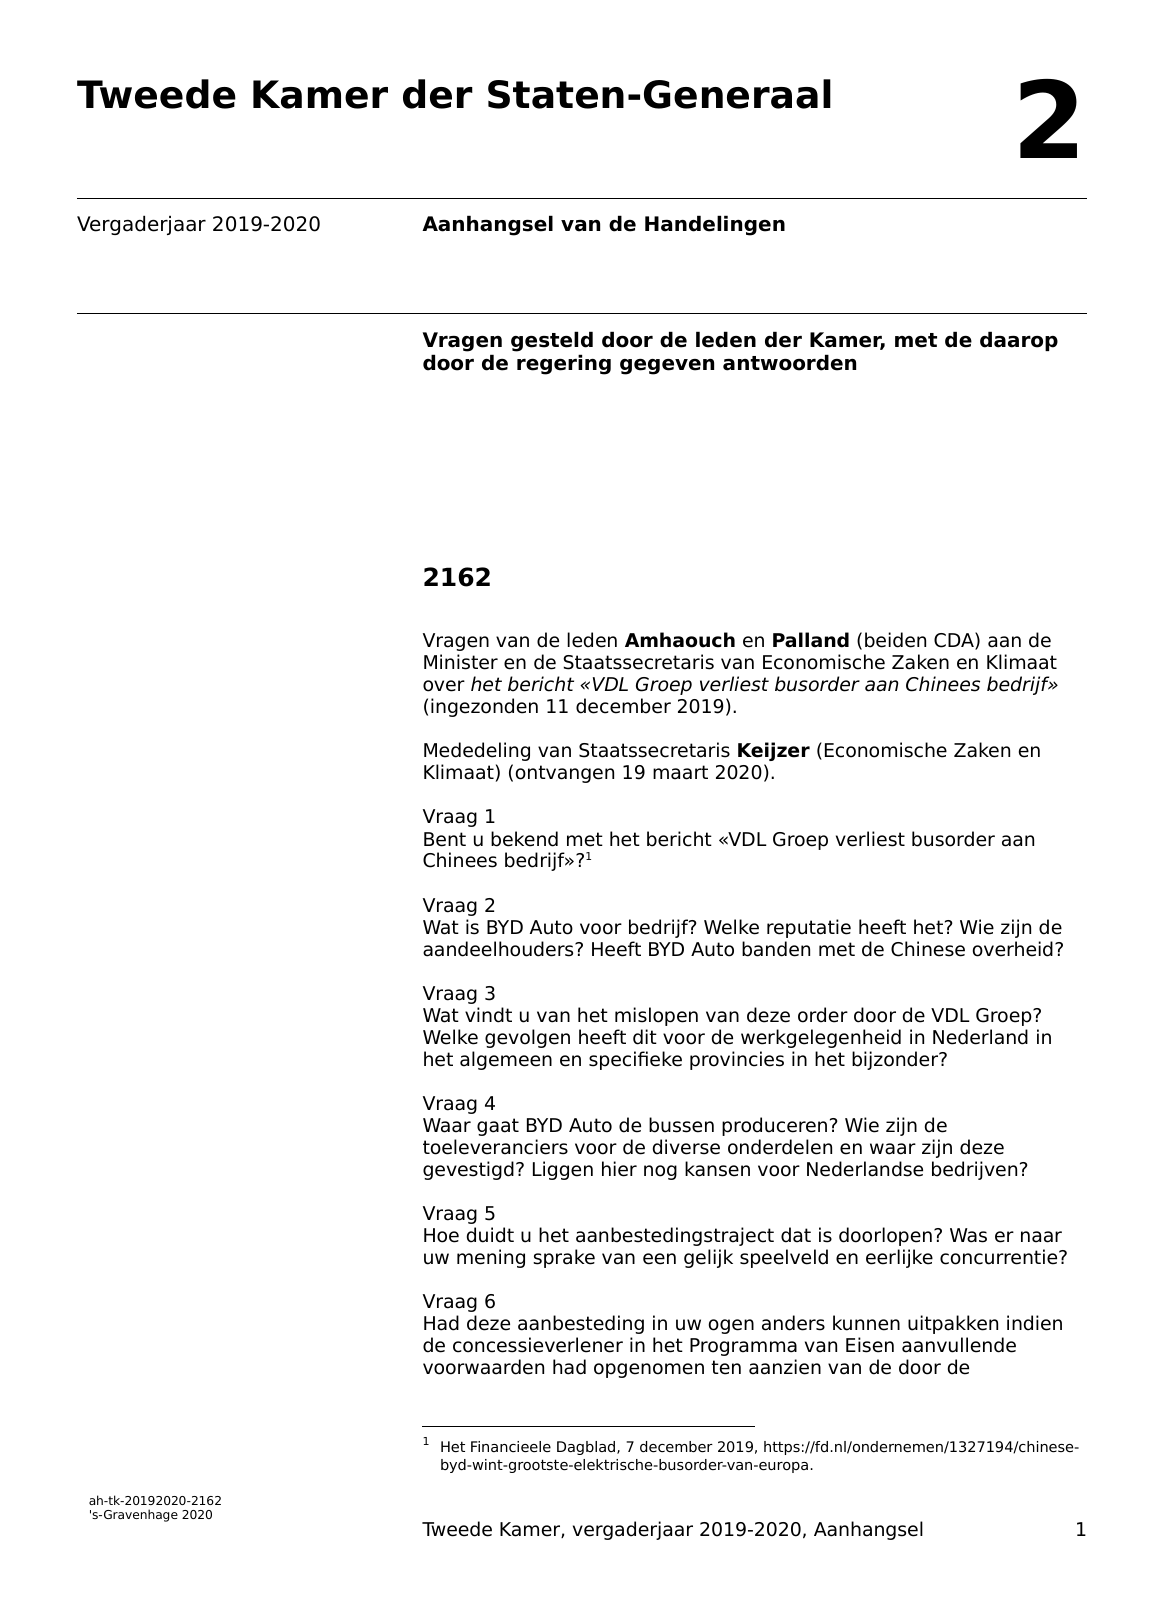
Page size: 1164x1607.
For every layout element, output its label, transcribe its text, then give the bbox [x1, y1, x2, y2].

text Bent u bekend met het bericht «VDL Groep verliest busorder aan Chinees bedrijf»? [422, 828, 1087, 872]
text Had deze aanbesteding in uw ogen anders kunnen uitpakken indien de concessieverlener in het Programma van Eisen aanvullende voorwaarden had opgenomen ten aanzien van de door de [422, 1313, 1087, 1379]
table_cell [77, 314, 422, 375]
text ah-tk-20192020-2162 [88, 1494, 323, 1508]
text Waar gaat BYD Auto de bussen produceren? Wie zijn de toeleveranciers voor de diverse onderdelen en waar zijn deze gevestigd? Liggen hier nog kansen voor Nederlandse bedrijven? [422, 1115, 1087, 1181]
text 's-Gravenhage 2020 [88, 1508, 323, 1522]
text Vraag 4 [422, 1093, 1087, 1115]
table_header 2 [886, 59, 1087, 198]
text Vragen van de leden Amhaouch en Palland (beiden CDA) aan de Minister en de Staatssecretaris van Economische Zaken en Klimaat over het bericht «VDL Groep verliest busorder aan Chinees bedrijf» (ingezonden 11 december 2019). [422, 630, 1087, 718]
table_cell Vergaderjaar 2019-2020 [77, 199, 422, 313]
text Wat is BYD Auto voor bedrijf? Welke reputatie heeft het? Wie zijn de aandeelhouders? Heeft BYD Auto banden met de Chinese overheid? [422, 917, 1087, 961]
table_cell Vragen gesteld door de leden der Kamer, met de daarop door de regering gegeven antwoorden [422, 314, 1087, 375]
text Het Financieele Dagblad, 7 december 2019, https://fd.nl/ondernemen/1327194/chinese-byd-wint-grootste-elektrische-busorder-van-europa. [422, 1435, 1087, 1474]
text Vraag 2 [422, 894, 1087, 917]
text Vraag 3 [422, 983, 1087, 1005]
text 2162 [422, 563, 1087, 592]
text Vraag 6 [422, 1291, 1087, 1313]
table_header Tweede Kamer der Staten-Generaal [77, 59, 886, 198]
text Vraag 1 [422, 806, 1087, 828]
table_cell Aanhangsel van de Handelingen [422, 199, 1087, 313]
text Mededeling van Staatssecretaris Keijzer (Economische Zaken en Klimaat) (ontvangen 19 maart 2020). [422, 740, 1087, 784]
text Wat vindt u van het mislopen van deze order door de VDL Groep? Welke gevolgen heeft dit voor de werkgelegenheid in Nederland in het algemeen en specifieke provincies in het bijzonder? [422, 1005, 1087, 1071]
text Vraag 5 [422, 1203, 1087, 1225]
text Hoe duidt u het aanbestedingstraject dat is doorlopen? Was er naar uw mening sprake van een gelijk speelveld en eerlijke concurrentie? [422, 1225, 1087, 1269]
